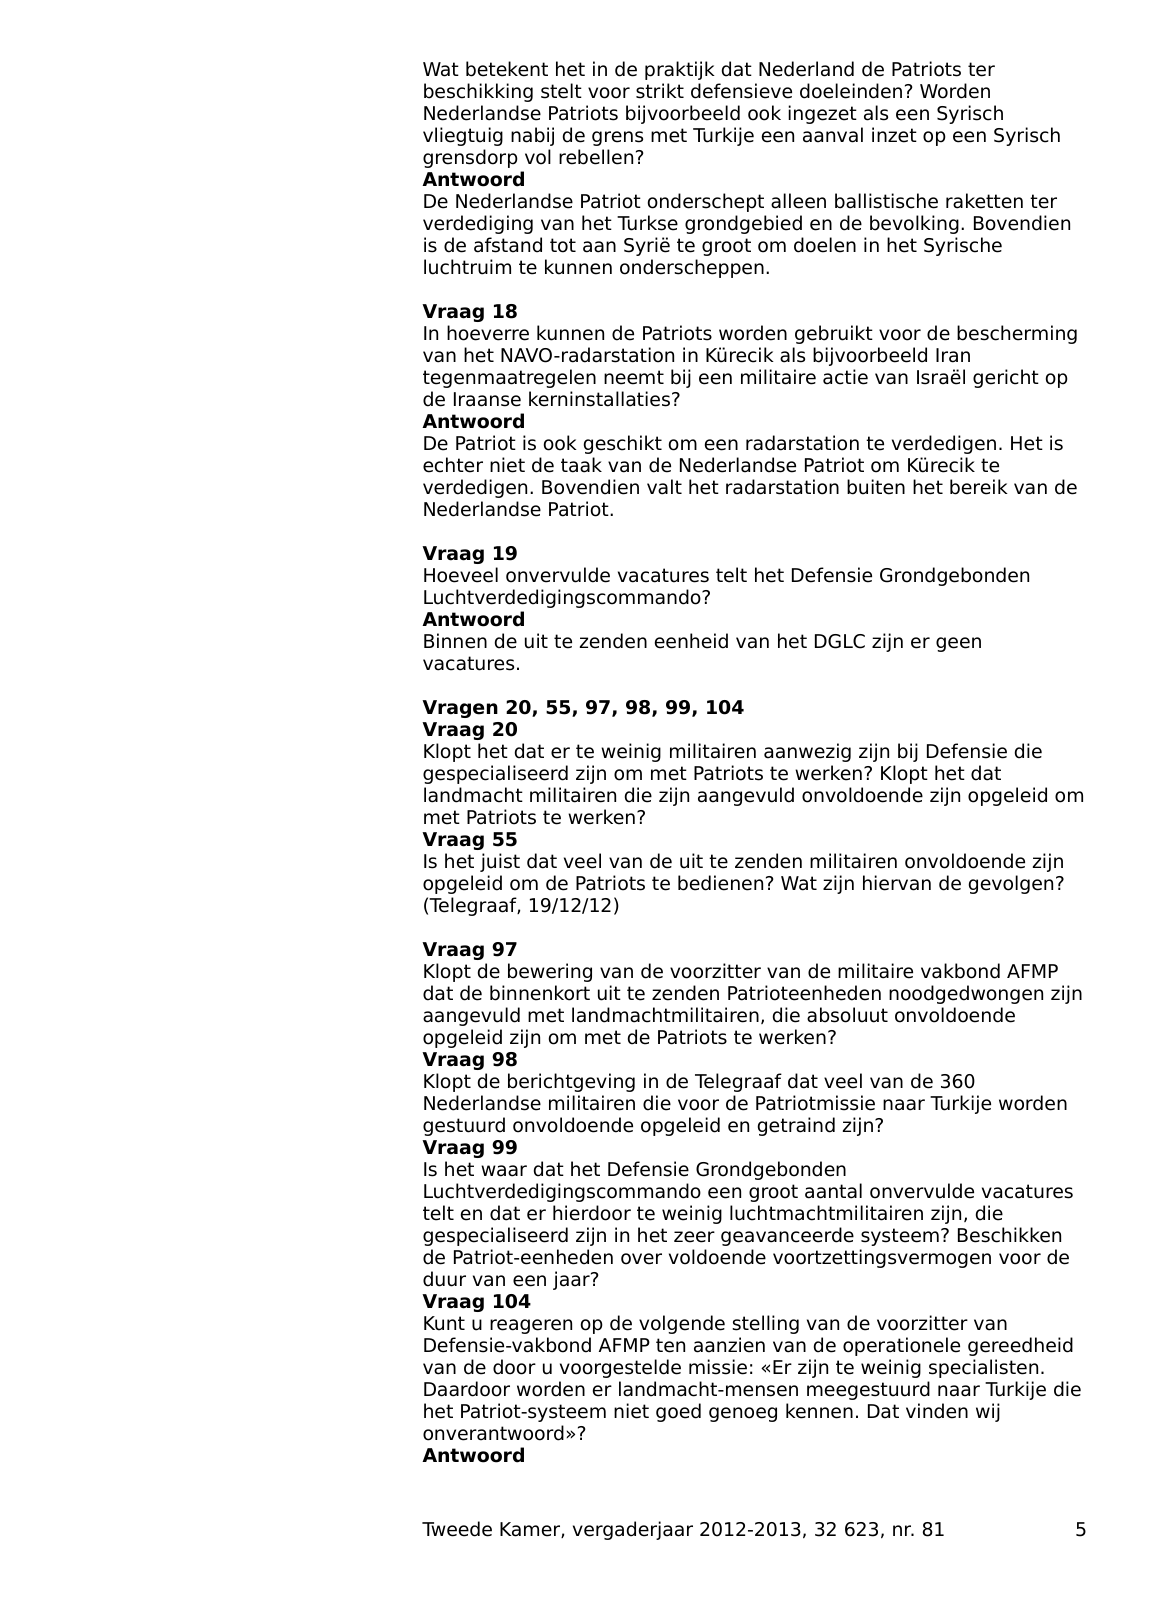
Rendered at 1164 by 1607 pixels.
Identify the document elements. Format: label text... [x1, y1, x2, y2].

text Vraag 98 [422, 1049, 1087, 1071]
text Wat betekent het in de praktijk dat Nederland de Patriots ter beschikking stelt voor strikt defensieve doeleinden? Worden Nederlandse Patriots bijvoorbeeld ook ingezet als een Syrisch vliegtuig nabij de grens met Turkije een aanval inzet op een Syrisch grensdorp vol rebellen? [422, 59, 1087, 169]
text Is het juist dat veel van de uit te zenden militairen onvoldoende zijn opgeleid om de Patriots te bedienen? Wat zijn hiervan de gevolgen? (Telegraaf, 19/12/12) [422, 851, 1087, 917]
text In hoeverre kunnen de Patriots worden gebruikt voor de bescherming van het NAVO-radarstation in Kürecik als bijvoorbeeld Iran tegenmaatregelen neemt bij een militaire actie van Israël gericht op de Iraanse kerninstallaties? [422, 323, 1087, 411]
text Antwoord [422, 609, 1087, 631]
text Binnen de uit te zenden eenheid van het DGLC zijn er geen vacatures. [422, 631, 1087, 675]
text De Nederlandse Patriot onderschept alleen ballistische raketten ter verdediging van het Turkse grondgebied en de bevolking. Bovendien is de afstand tot aan Syrië te groot om doelen in het Syrische luchtruim te kunnen onderscheppen. [422, 191, 1087, 279]
text Vragen 20, 55, 97, 98, 99, 104 [422, 697, 1087, 719]
text Kunt u reageren op de volgende stelling van de voorzitter van Defensie-vakbond AFMP ten aanzien van de operationele gereedheid van de door u voorgestelde missie: «Er zijn te weinig specialisten. Daardoor worden er landmacht-mensen meegestuurd naar Turkije die het Patriot-systeem niet goed genoeg kennen. Dat vinden wij onverantwoord»? [422, 1313, 1087, 1444]
text Klopt het dat er te weinig militairen aanwezig zijn bij Defensie die gespecialiseerd zijn om met Patriots te werken? Klopt het dat landmacht militairen die zijn aangevuld onvoldoende zijn opgeleid om met Patriots te werken? [422, 741, 1087, 829]
text Klopt de berichtgeving in de Telegraaf dat veel van de 360 Nederlandse militairen die voor de Patriotmissie naar Turkije worden gestuurd onvoldoende opgeleid en getraind zijn? [422, 1071, 1087, 1137]
text De Patriot is ook geschikt om een radarstation te verdedigen. Het is echter niet de taak van de Nederlandse Patriot om Kürecik te verdedigen. Bovendien valt het radarstation buiten het bereik van de Nederlandse Patriot. [422, 433, 1087, 521]
text Vraag 99 [422, 1137, 1087, 1159]
text Antwoord [422, 1444, 1087, 1467]
text Vraag 97 [422, 939, 1087, 961]
text Vraag 18 [422, 301, 1087, 323]
text Vraag 20 [422, 719, 1087, 741]
text Is het waar dat het Defensie Grondgebonden Luchtverdedigingscommando een groot aantal onvervulde vacatures telt en dat er hierdoor te weinig luchtmachtmilitairen zijn, die gespecialiseerd zijn in het zeer geavanceerde systeem? Beschikken de Patriot-eenheden over voldoende voortzettingsvermogen voor de duur van een jaar? [422, 1159, 1087, 1291]
text Vraag 19 [422, 543, 1087, 565]
text Vraag 104 [422, 1291, 1087, 1313]
text Vraag 55 [422, 829, 1087, 851]
text Antwoord [422, 411, 1087, 433]
text Antwoord [422, 169, 1087, 191]
text Hoeveel onvervulde vacatures telt het Defensie Grondgebonden Luchtverdedigingscommando? [422, 565, 1087, 609]
text Klopt de bewering van de voorzitter van de militaire vakbond AFMP dat de binnenkort uit te zenden Patrioteenheden noodgedwongen zijn aangevuld met landmachtmilitairen, die absoluut onvoldoende opgeleid zijn om met de Patriots te werken? [422, 961, 1087, 1049]
